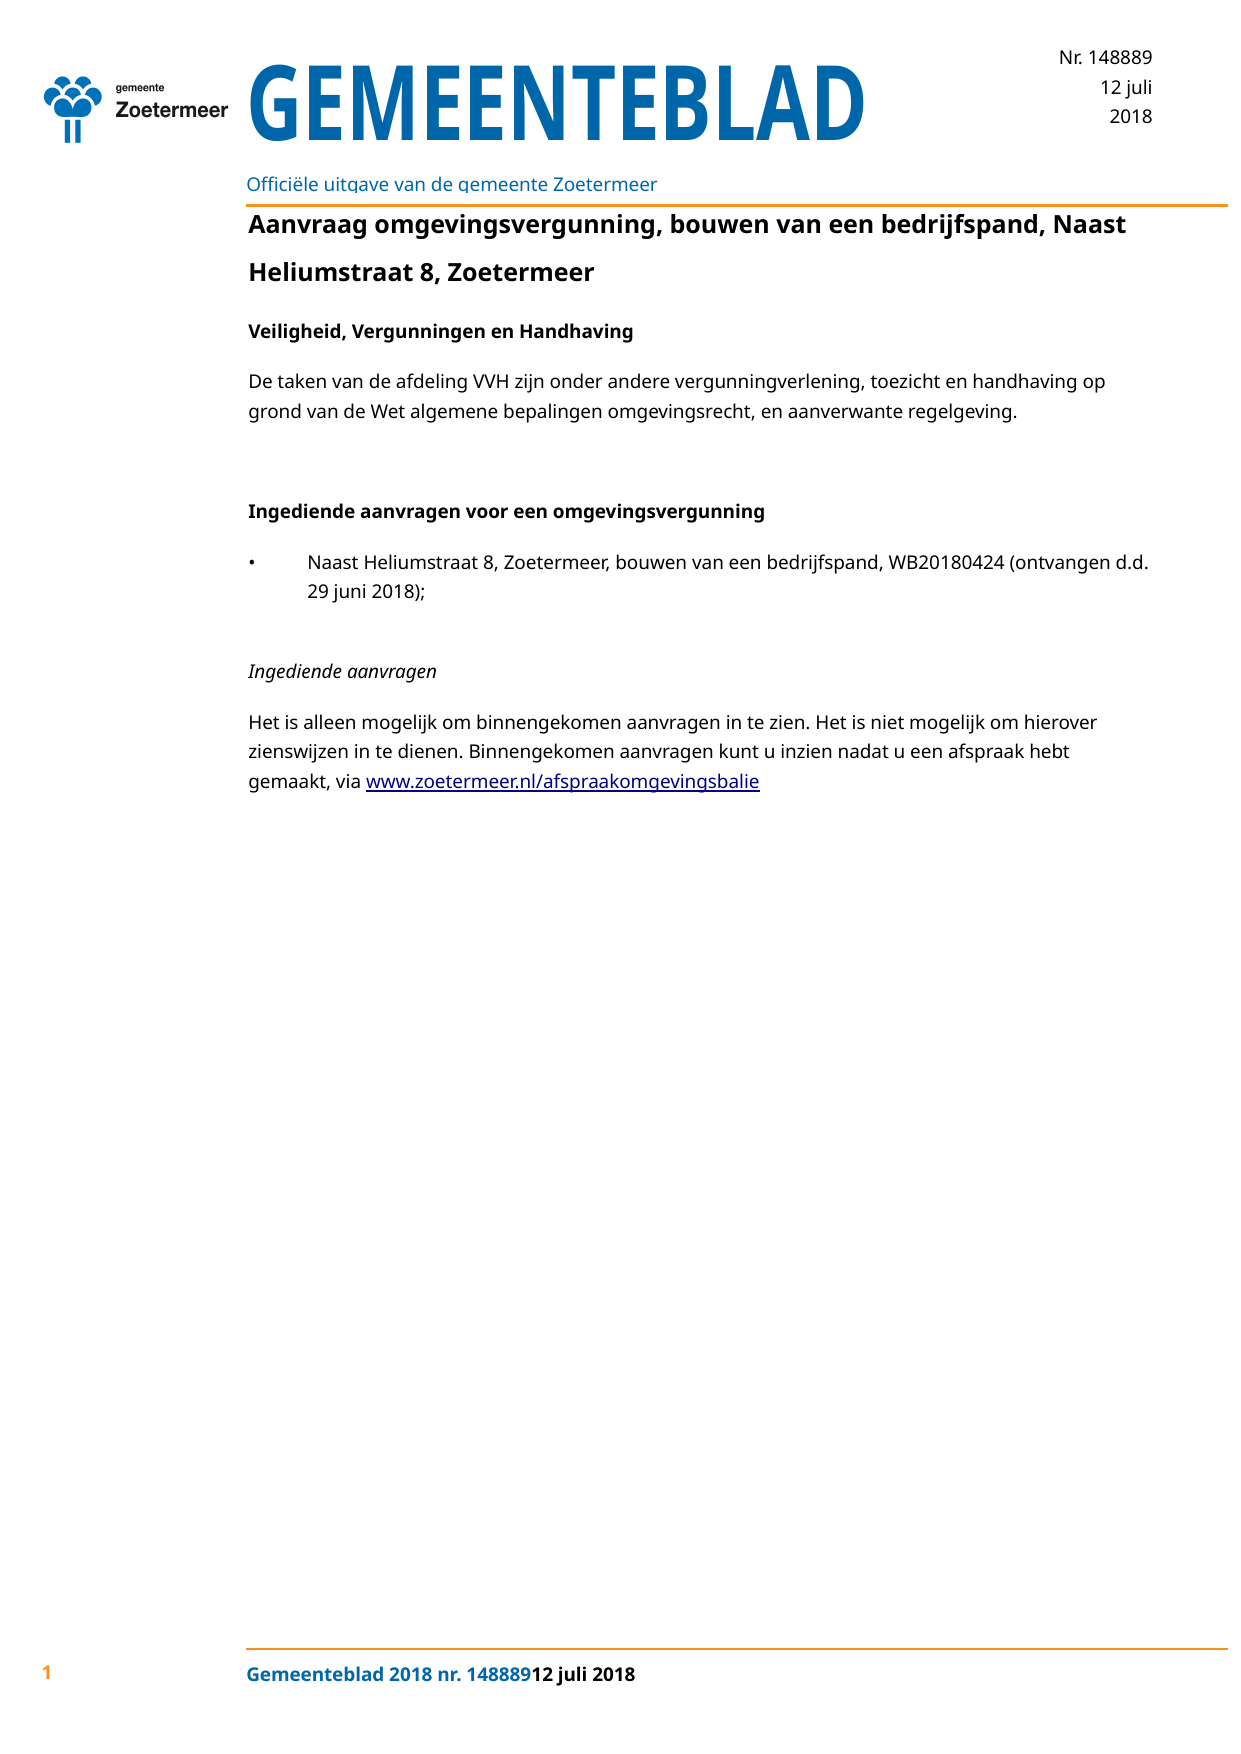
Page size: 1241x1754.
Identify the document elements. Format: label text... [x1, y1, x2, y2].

text Ingediende aanvragen voor een omgevingsvergunning [248, 499, 1152, 524]
text Aanvraag omgevingsvergunning, bouwen van een bedrijfspand, Naast Heliumstraat 8, Zoetermeer [248, 207, 1152, 288]
text Veiligheid, Vergunningen en Handhaving [248, 318, 1152, 344]
picture [41, 47, 231, 172]
list Naast Heliumstraat 8, Zoetermeer, bouwen van een bedrijfspand, WB20180424 (ontvangen d.d. 29 juni 2018); [248, 549, 1152, 604]
text Het is alleen mogelijk om binnengekomen aanvragen in te zien. Het is niet mogelijk om hierover zienswijzen in te dienen. Binnengekomen aanvragen kunt u inzien nadat u een afspraak hebt gemaakt, via www.zoetermeer.nl/afspraakomgevingsbalie [248, 709, 1152, 794]
text Ingediende aanvragen [248, 659, 1152, 684]
text De taken van de afdeling VVH zijn onder andere vergunningverlening, toezicht en handhaving op grond van de Wet algemene bepalingen omgevingsrecht, en aanverwante regelgeving. [248, 368, 1152, 424]
